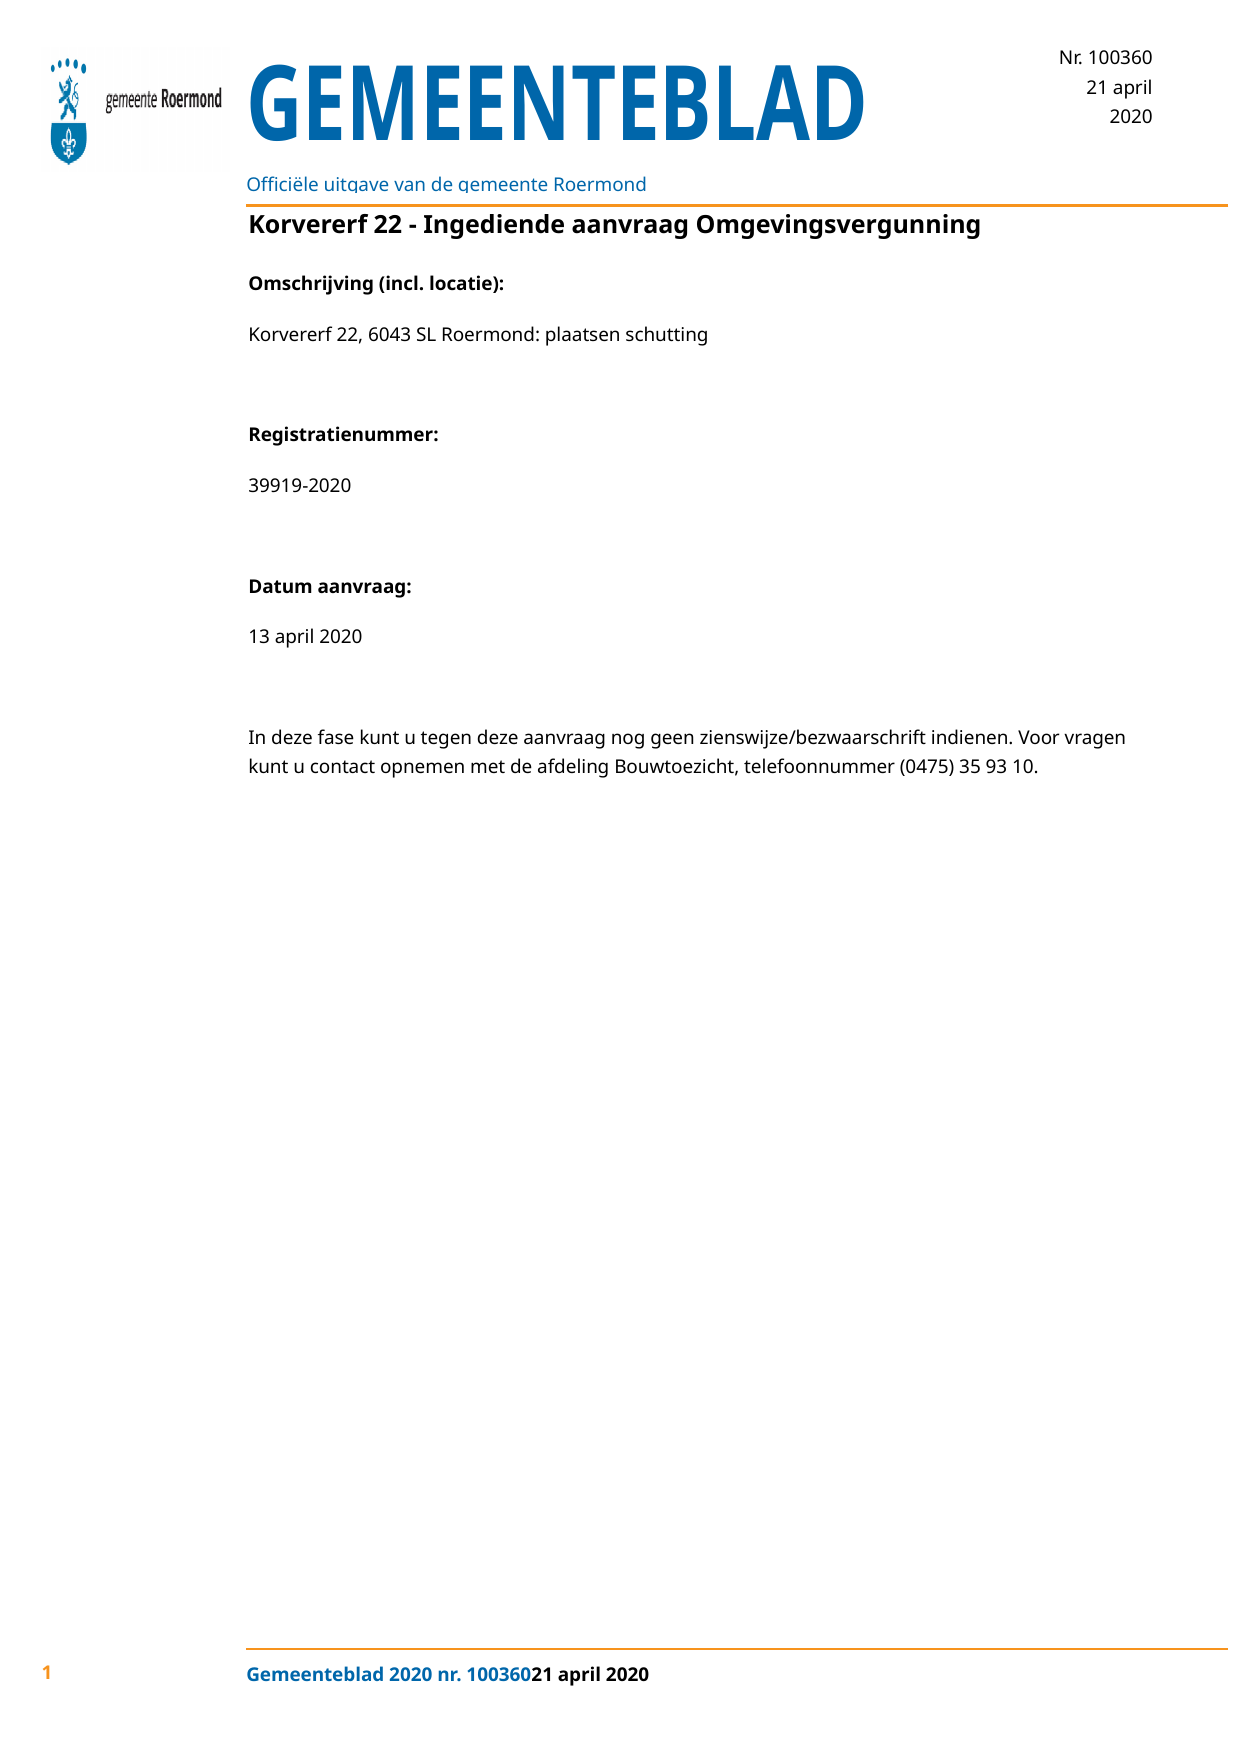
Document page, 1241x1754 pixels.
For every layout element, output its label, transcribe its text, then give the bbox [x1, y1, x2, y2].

text Korvererf 22, 6043 SL Roermond: plaatsen schutting [248, 321, 1152, 346]
text 13 april 2020 [248, 623, 1152, 649]
picture [41, 47, 231, 172]
text 39919-2020 [248, 472, 1152, 498]
text Korvererf 22 - Ingediende aanvraag Omgevingsvergunning [248, 207, 1152, 241]
text In deze fase kunt u tegen deze aanvraag nog geen zienswijze/bezwaarschrift indienen. Voor vragen kunt u contact opnemen met de afdeling Bouwtoezicht, telefoonnummer (0475) 35 93 10. [248, 724, 1152, 779]
text Omschrijving (incl. locatie): [248, 270, 1152, 296]
text Registratienummer: [248, 422, 1152, 447]
text Datum aanvraag: [248, 573, 1152, 598]
